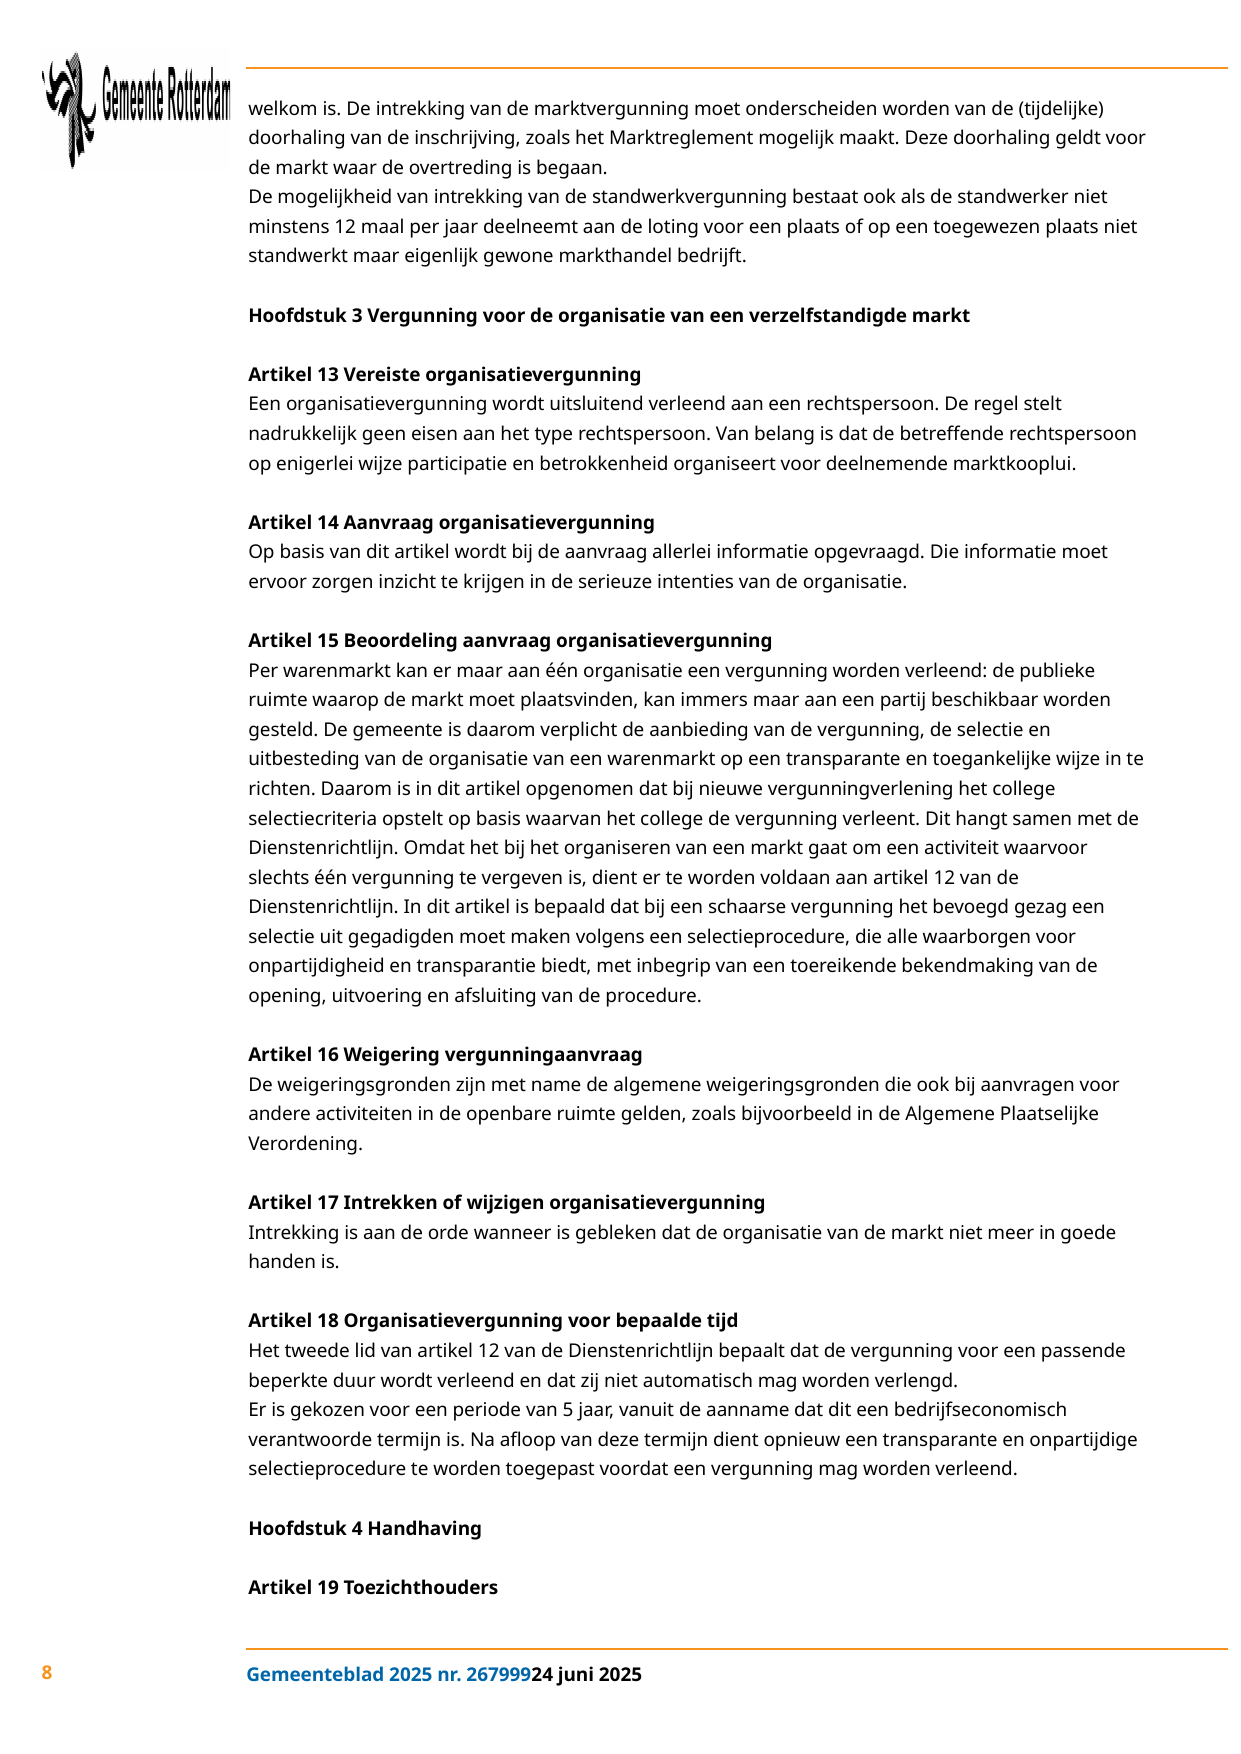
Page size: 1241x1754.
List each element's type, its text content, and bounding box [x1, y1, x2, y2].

text Intrekking is aan de orde wanneer is gebleken dat de organisatie van de markt niet meer in goede handen is. [248, 1219, 1152, 1274]
text De mogelijkheid van intrekking van de standwerkvergunning bestaat ook als de standwerker niet minstens 12 maal per jaar deelneemt aan de loting voor een plaats of op een toegewezen plaats niet standwerkt maar eigenlijk gewone markthandel bedrijft. [248, 183, 1152, 268]
text Artikel 13 Vereiste organisatievergunning [248, 361, 1152, 387]
text Artikel 14 Aanvraag organisatievergunning [248, 509, 1152, 535]
text Er is gekozen voor een periode van 5 jaar, vanuit de aanname dat dit een bedrijfseconomisch verantwoorde termijn is. Na afloop van deze termijn dient opnieuw een transparante en onpartijdige selectieprocedure te worden toegepast voordat een vergunning mag worden verleend. [248, 1396, 1152, 1481]
text Het tweede lid van artikel 12 van de Dienstenrichtlijn bepaalt dat de vergunning voor een passende beperkte duur wordt verleend en dat zij niet automatisch mag worden verlengd. [248, 1337, 1152, 1393]
text welkom is. De intrekking van de marktvergunning moet onderscheiden worden van de (tijdelijke) doorhaling van de inschrijving, zoals het Marktreglement mogelijk maakt. Deze doorhaling geldt voor de markt waar de overtreding is begaan. [248, 95, 1152, 180]
text Artikel 19 Toezichthouders [248, 1574, 1152, 1600]
text Artikel 15 Beoordeling aanvraag organisatievergunning [248, 627, 1152, 653]
text Per warenmarkt kan er maar aan één organisatie een vergunning worden verleend: de publieke ruimte waarop de markt moet plaatsvinden, kan immers maar aan een partij beschikbaar worden gesteld. De gemeente is daarom verplicht de aanbieding van de vergunning, de selectie en uitbesteding van de organisatie van een warenmarkt op een transparante en toegankelijke wijze in te richten. Daarom is in dit artikel opgenomen dat bij nieuwe vergunningverlening het college selectiecriteria opstelt op basis waarvan het college de vergunning verleent. Dit hangt samen met de Dienstenrichtlijn. Omdat het bij het organiseren van een markt gaat om een activiteit waarvoor slechts één vergunning te vergeven is, dient er te worden voldaan aan artikel 12 van de Dienstenrichtlijn. In dit artikel is bepaald dat bij een schaarse vergunning het bevoegd gezag een selectie uit gegadigden moet maken volgens een selectieprocedure, die alle waarborgen voor onpartijdigheid en transparantie biedt, met inbegrip van een toereikende bekendmaking van de opening, uitvoering en afsluiting van de procedure. [248, 657, 1152, 1008]
picture [41, 47, 231, 172]
text Artikel 18 Organisatievergunning voor bepaalde tijd [248, 1308, 1152, 1333]
text Hoofdstuk 4 Handhaving [248, 1515, 1152, 1541]
text Op basis van dit artikel wordt bij de aanvraag allerlei informatie opgevraagd. Die informatie moet ervoor zorgen inzicht te krijgen in de serieuze intenties van de organisatie. [248, 538, 1152, 594]
text Hoofdstuk 3 Vergunning voor de organisatie van een verzelfstandigde markt [248, 302, 1152, 328]
text Artikel 16 Weigering vergunningaanvraag [248, 1041, 1152, 1067]
text Artikel 17 Intrekken of wijzigen organisatievergunning [248, 1189, 1152, 1215]
text Een organisatievergunning wordt uitsluitend verleend aan een rechtspersoon. De regel stelt nadrukkelijk geen eisen aan het type rechtspersoon. Van belang is dat de betreffende rechtspersoon op enigerlei wijze participatie en betrokkenheid organiseert voor deelnemende marktkooplui. [248, 391, 1152, 476]
text De weigeringsgronden zijn met name de algemene weigeringsgronden die ook bij aanvragen voor andere activiteiten in de openbare ruimte gelden, zoals bijvoorbeeld in de Algemene Plaatselijke Verordening. [248, 1071, 1152, 1156]
